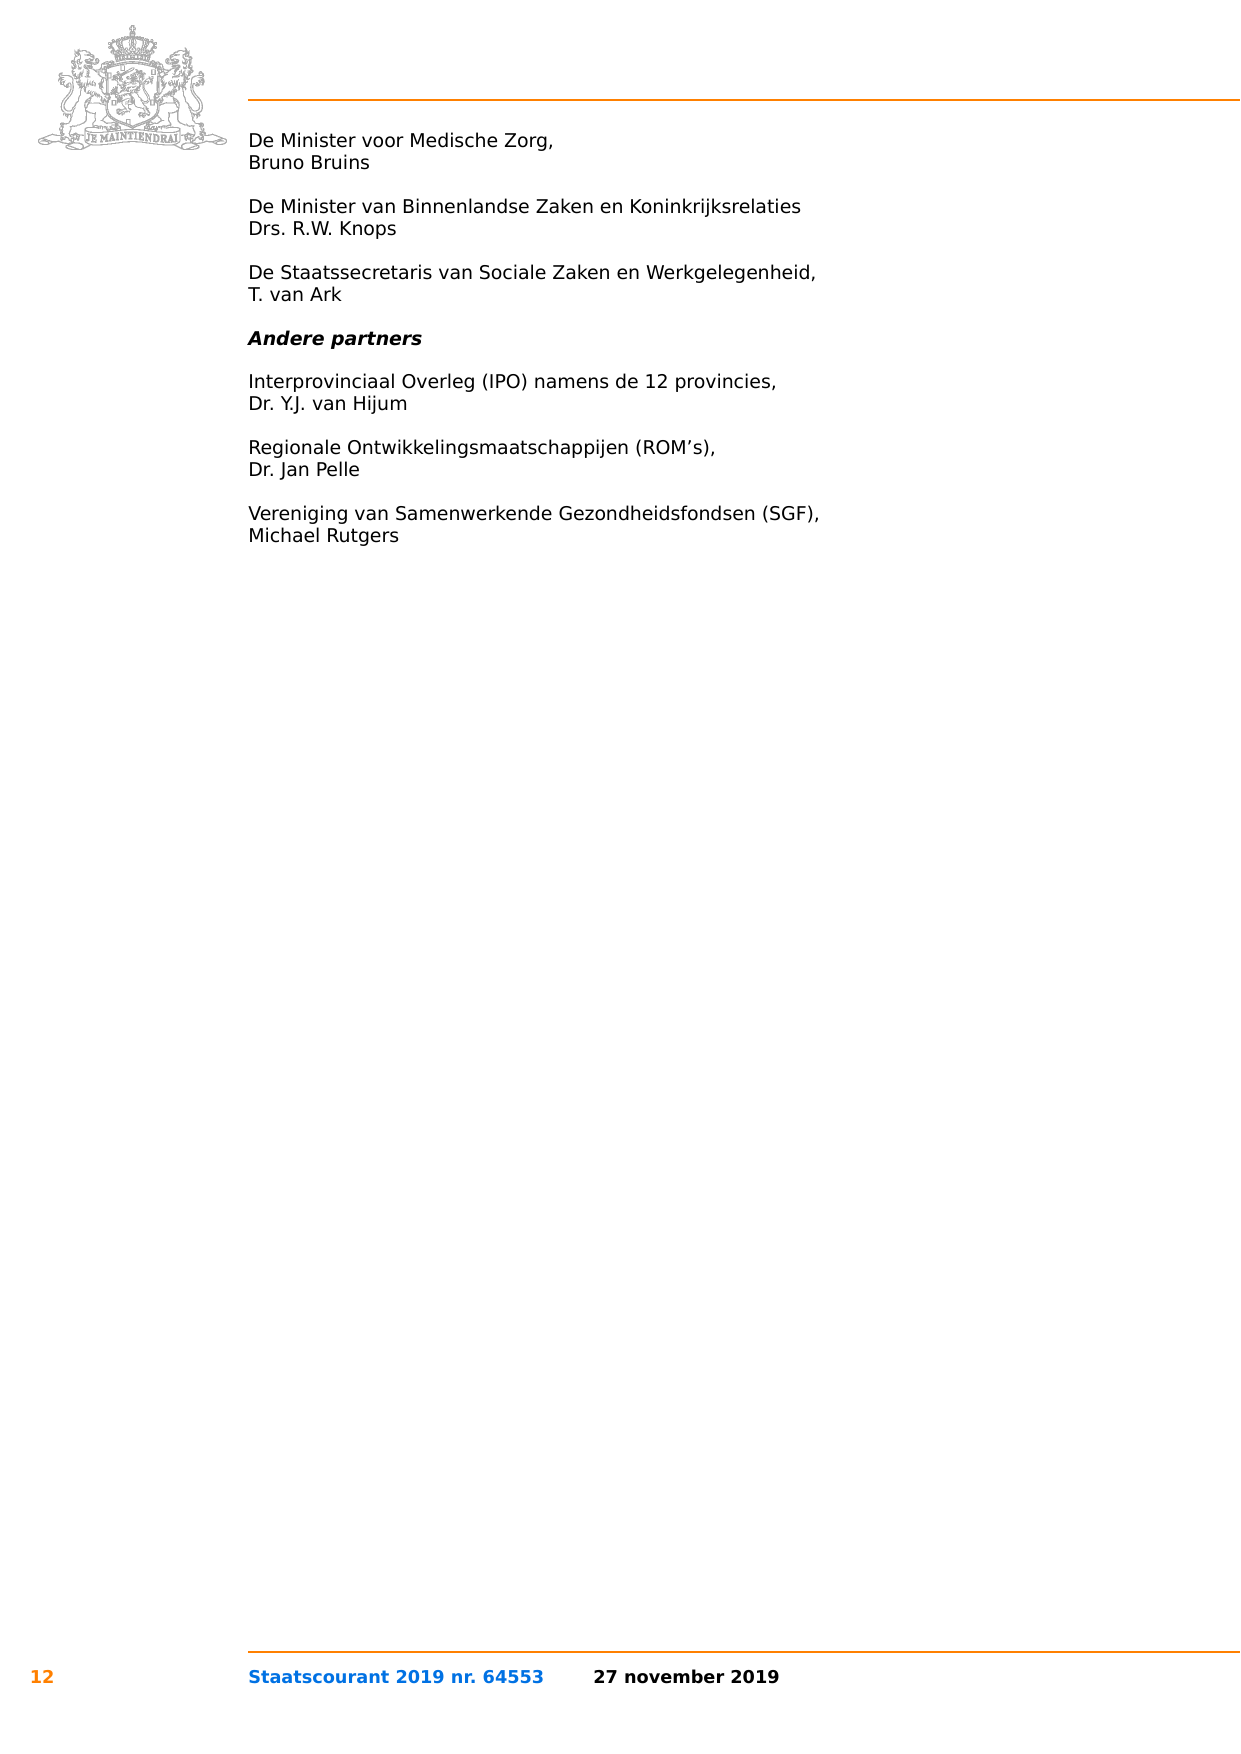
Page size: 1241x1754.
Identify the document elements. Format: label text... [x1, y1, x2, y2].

text Interprovinciaal Overleg (IPO) namens de 12 provincies, [248, 371, 1163, 393]
picture [38, 25, 227, 150]
text Dr. Y.J. van Hijum [248, 393, 1163, 415]
text De Staatssecretaris van Sociale Zaken en Werkgelegenheid, [248, 262, 1163, 283]
text De Minister voor Medische Zorg, [248, 130, 1163, 152]
text Dr. Jan Pelle [248, 459, 1163, 481]
text Andere partners [248, 327, 1163, 349]
text Regionale Ontwikkelingsmaatschappijen (ROM’s), [248, 437, 1163, 459]
text T. van Ark [248, 283, 1163, 306]
text Drs. R.W. Knops [248, 218, 1163, 240]
text De Minister van Binnenlandse Zaken en Koninkrijksrelaties [248, 196, 1163, 218]
text Michael Rutgers [248, 525, 1163, 547]
text Bruno Bruins [248, 152, 1163, 174]
text Vereniging van Samenwerkende Gezondheidsfondsen (SGF), [248, 503, 1163, 525]
